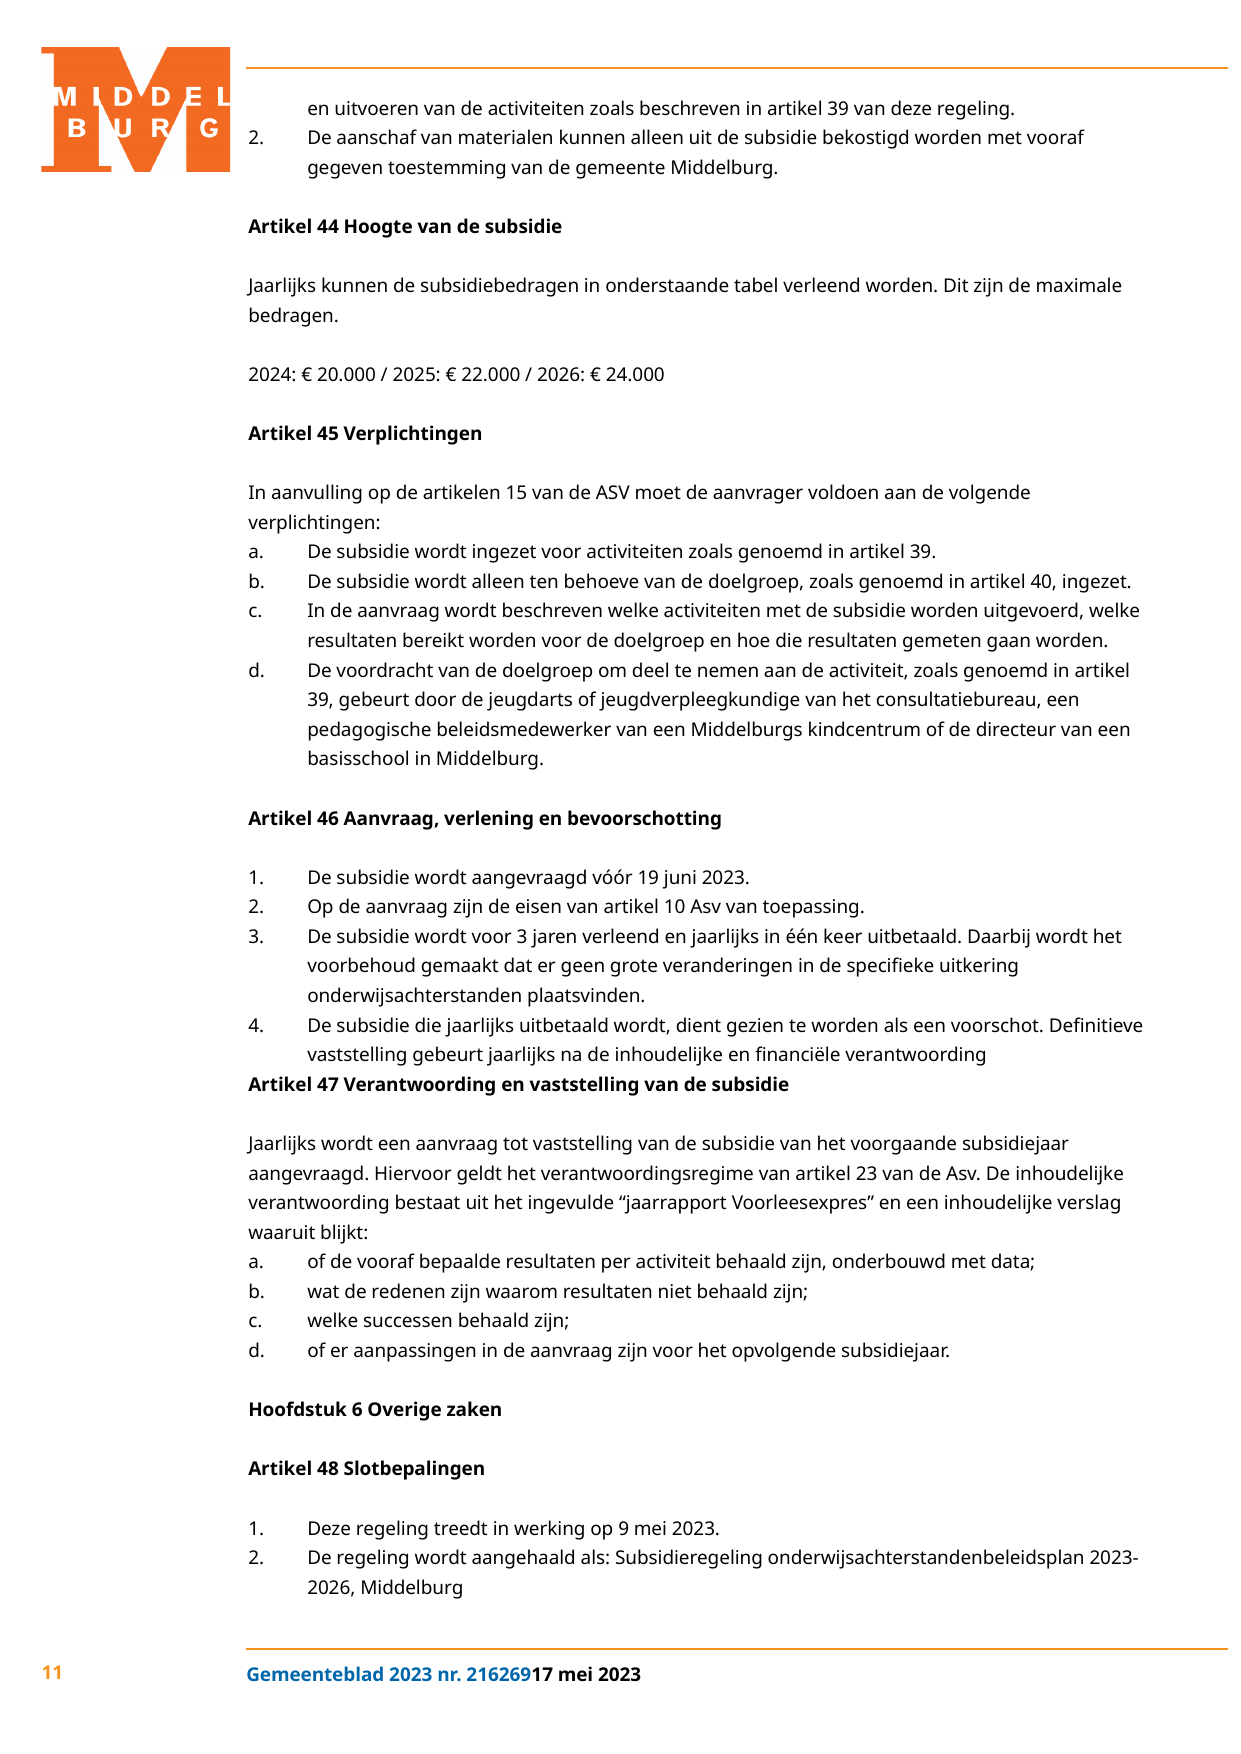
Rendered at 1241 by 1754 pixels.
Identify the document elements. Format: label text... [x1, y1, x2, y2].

picture [41, 47, 231, 172]
text Artikel 45 Verplichtingen [248, 420, 1152, 446]
text Jaarlijks wordt een aanvraag tot vaststelling van de subsidie van het voorgaande subsidiejaar aangevraagd. Hiervoor geldt het verantwoordingsregime van artikel 23 van de Asv. De inhoudelijke verantwoording bestaat uit het ingevulde “jaarrapport Voorleesexpres” en een inhoudelijke verslag waaruit blijkt: [248, 1130, 1152, 1245]
text Artikel 48 Slotbepalingen [248, 1456, 1152, 1481]
text Hoofdstuk 6 Overige zaken [248, 1396, 1152, 1422]
list of er aanpassingen in de aanvraag zijn voor het opvolgende subsidiejaar. [248, 1337, 1152, 1363]
text Artikel 47 Verantwoording en vaststelling van de subsidie [248, 1071, 1152, 1097]
text Artikel 44 Hoogte van de subsidie [248, 213, 1152, 239]
list Op de aanvraag zijn de eisen van artikel 10 Asv van toepassing. [248, 893, 1152, 919]
list In de aanvraag wordt beschreven welke activiteiten met de subsidie worden uitgevoerd, welke resultaten bereikt worden voor de doelgroep en hoe die resultaten gemeten gaan worden. [248, 598, 1152, 653]
text Jaarlijks kunnen de subsidiebedragen in onderstaande tabel verleend worden. Dit zijn de maximale bedragen. [248, 272, 1152, 328]
list De regeling wordt aangehaald als: Subsidieregeling onderwijsachterstandenbeleidsplan 2023-2026, Middelburg [248, 1544, 1152, 1600]
list De aanschaf van materialen kunnen alleen uit de subsidie bekostigd worden met vooraf gegeven toestemming van de gemeente Middelburg. [248, 124, 1152, 180]
list en uitvoeren van de activiteiten zoals beschreven in artikel 39 van deze regeling. [248, 95, 1152, 121]
text Artikel 46 Aanvraag, verlening en bevoorschotting [248, 805, 1152, 831]
list De subsidie wordt aangevraagd vóór 19 juni 2023. [248, 864, 1152, 890]
list De subsidie wordt alleen ten behoeve van de doelgroep, zoals genoemd in artikel 40, ingezet. [248, 568, 1152, 594]
list De subsidie wordt ingezet voor activiteiten zoals genoemd in artikel 39. [248, 538, 1152, 564]
list Deze regeling treedt in werking op 9 mei 2023. [248, 1515, 1152, 1541]
list welke successen behaald zijn; [248, 1308, 1152, 1333]
text 2024: € 20.000 / 2025: € 22.000 / 2026: € 24.000 [248, 361, 1152, 387]
list of de vooraf bepaalde resultaten per activiteit behaald zijn, onderbouwd met data; [248, 1248, 1152, 1274]
list wat de redenen zijn waarom resultaten niet behaald zijn; [248, 1278, 1152, 1304]
list De subsidie wordt voor 3 jaren verleend en jaarlijks in één keer uitbetaald. Daarbij wordt het voorbehoud gemaakt dat er geen grote veranderingen in de specifieke uitkering onderwijsachterstanden plaatsvinden. [248, 923, 1152, 1008]
list De subsidie die jaarlijks uitbetaald wordt, dient gezien te worden als een voorschot. Definitieve vaststelling gebeurt jaarlijks na de inhoudelijke en financiële verantwoording [248, 1012, 1152, 1067]
list De voordracht van de doelgroep om deel te nemen aan de activiteit, zoals genoemd in artikel 39, gebeurt door de jeugdarts of jeugdverpleegkundige van het consultatiebureau, een pedagogische beleidsmedewerker van een Middelburgs kindcentrum of de directeur van een basisschool in Middelburg. [248, 657, 1152, 771]
text In aanvulling op de artikelen 15 van de ASV moet de aanvrager voldoen aan de volgende verplichtingen: [248, 479, 1152, 535]
